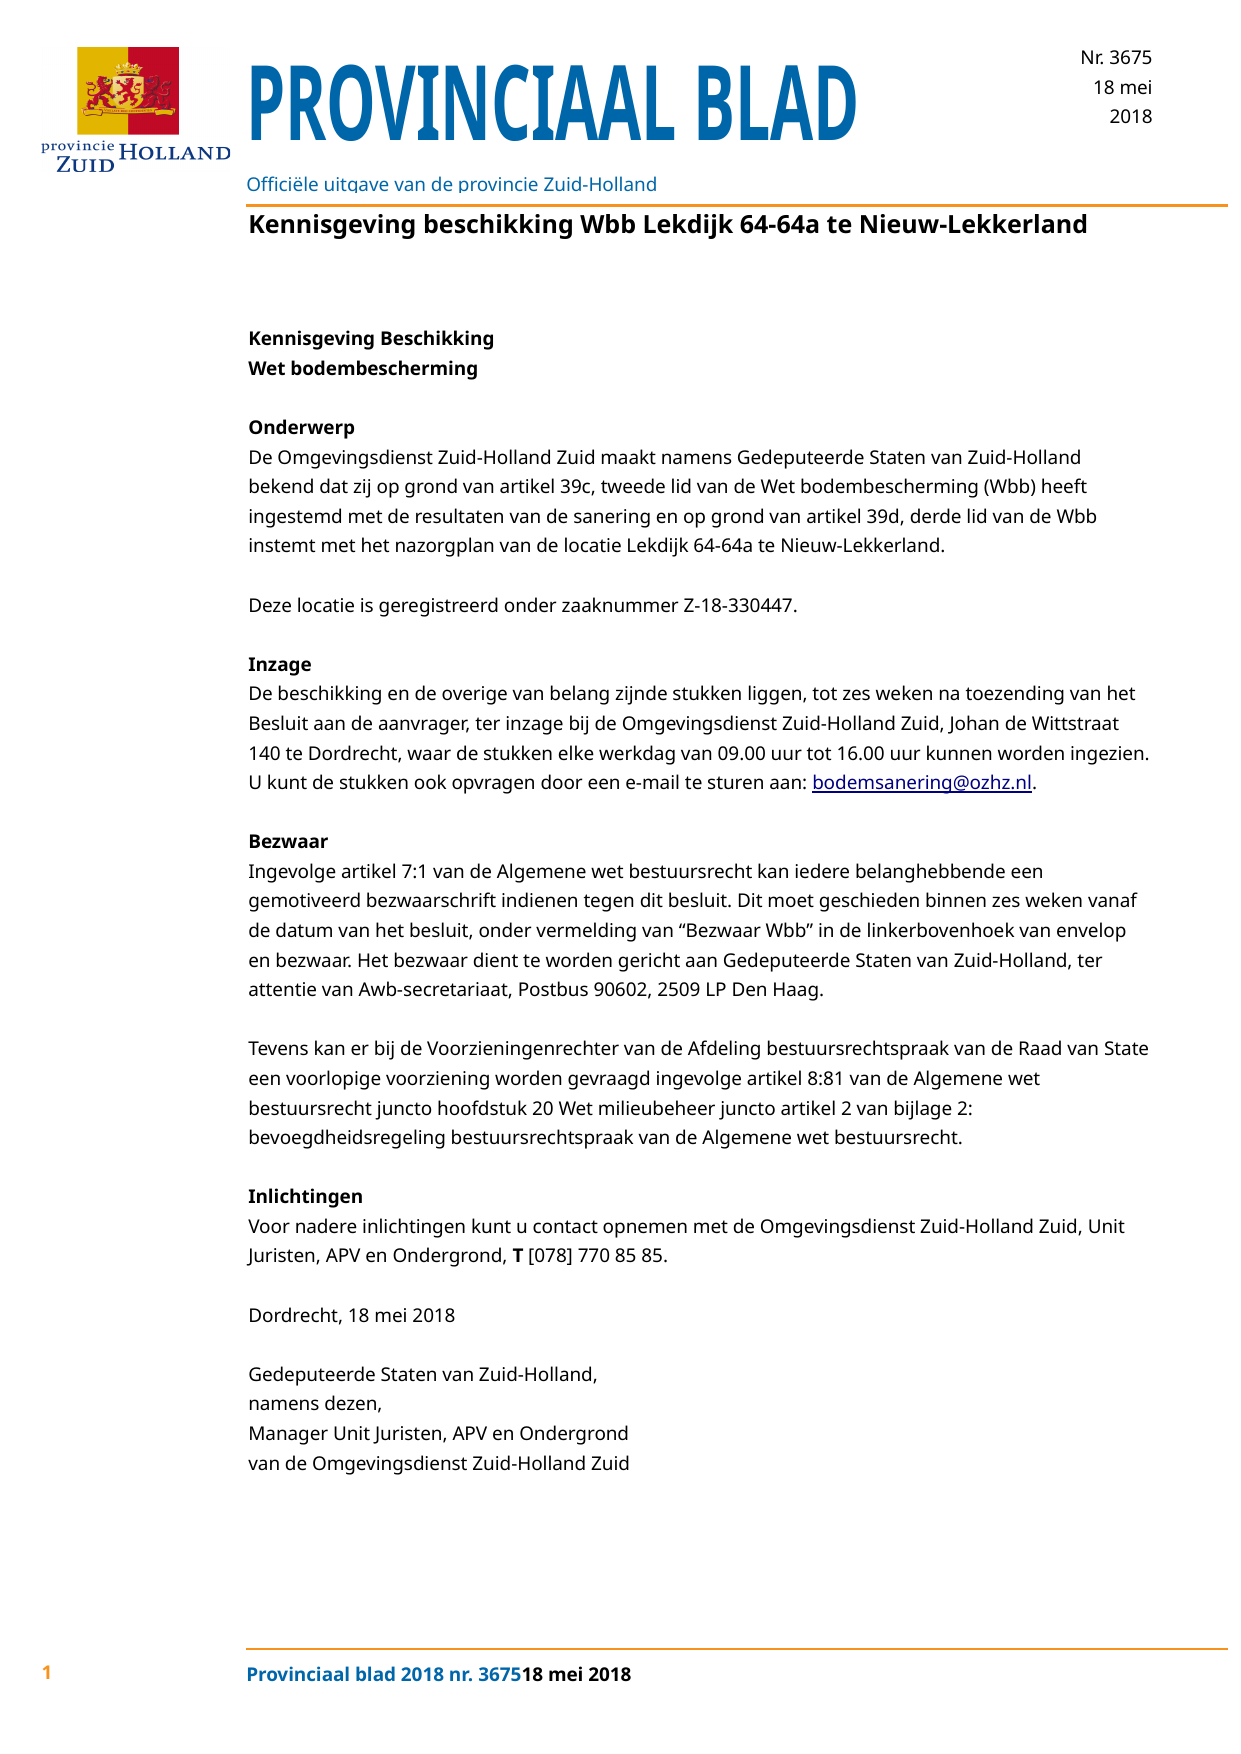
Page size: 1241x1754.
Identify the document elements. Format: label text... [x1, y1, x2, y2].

text De Omgevingsdienst Zuid-Holland Zuid maakt namens Gedeputeerde Staten van Zuid-Holland bekend dat zij op grond van artikel 39c, tweede lid van de Wet bodembescherming (Wbb) heeft ingestemd met de resultaten van de sanering en op grond van artikel 39d, derde lid van de Wbb instemt met het nazorgplan van de locatie Lekdijk 64-64a te Nieuw-Lekkerland. [248, 444, 1152, 558]
text Deze locatie is geregistreerd onder zaaknummer Z-18-330447. [248, 592, 1152, 618]
text Bezwaar [248, 828, 1152, 854]
text Tevens kan er bij de Voorzieningenrechter van de Afdeling bestuursrechtspraak van de Raad van State een voorlopige voorziening worden gevraagd ingevolge artikel 8:81 van de Algemene wet bestuursrecht juncto hoofdstuk 20 Wet milieubeheer juncto artikel 2 van bijlage 2: bevoegdheidsregeling bestuursrechtspraak van de Algemene wet bestuursrecht. [248, 1036, 1152, 1150]
text Wet bodembescherming [248, 355, 1152, 381]
text Voor nadere inlichtingen kunt u contact opnemen met de Omgevingsdienst Zuid-Holland Zuid, Unit Juristen, APV en Ondergrond, T [078] 770 85 85. [248, 1213, 1152, 1268]
text van de Omgevingsdienst Zuid-Holland Zuid [248, 1450, 1152, 1476]
text De beschikking en de overige van belang zijnde stukken liggen, tot zes weken na toezending van het Besluit aan de aanvrager, ter inzage bij de Omgevingsdienst Zuid-Holland Zuid, Johan de Wittstraat 140 te Dordrecht, waar de stukken elke werkdag van 09.00 uur tot 16.00 uur kunnen worden ingezien. U kunt de stukken ook opvragen door een e-mail te sturen aan: bodemsanering@ozhz.nl. [248, 681, 1152, 795]
text Kennisgeving Beschikking [248, 326, 1152, 351]
text Gedeputeerde Staten van Zuid-Holland, [248, 1361, 1152, 1387]
picture [41, 47, 231, 172]
text namens dezen, [248, 1391, 1152, 1416]
text Manager Unit Juristen, APV en Ondergrond [248, 1420, 1152, 1446]
text Kennisgeving beschikking Wbb Lekdijk 64-64a te Nieuw-Lekkerland [248, 207, 1152, 241]
text Inzage [248, 651, 1152, 677]
text Ingevolge artikel 7:1 van de Algemene wet bestuursrecht kan iedere belanghebbende een gemotiveerd bezwaarschrift indienen tegen dit besluit. Dit moet geschieden binnen zes weken vanaf de datum van het besluit, onder vermelding van “Bezwaar Wbb” in de linkerbovenhoek van envelop en bezwaar. Het bezwaar dient te worden gericht aan Gedeputeerde Staten van Zuid-Holland, ter attentie van Awb-secretariaat, Postbus 90602, 2509 LP Den Haag. [248, 858, 1152, 1002]
text Dordrecht, 18 mei 2018 [248, 1302, 1152, 1328]
text Onderwerp [248, 414, 1152, 440]
text Inlichtingen [248, 1183, 1152, 1209]
